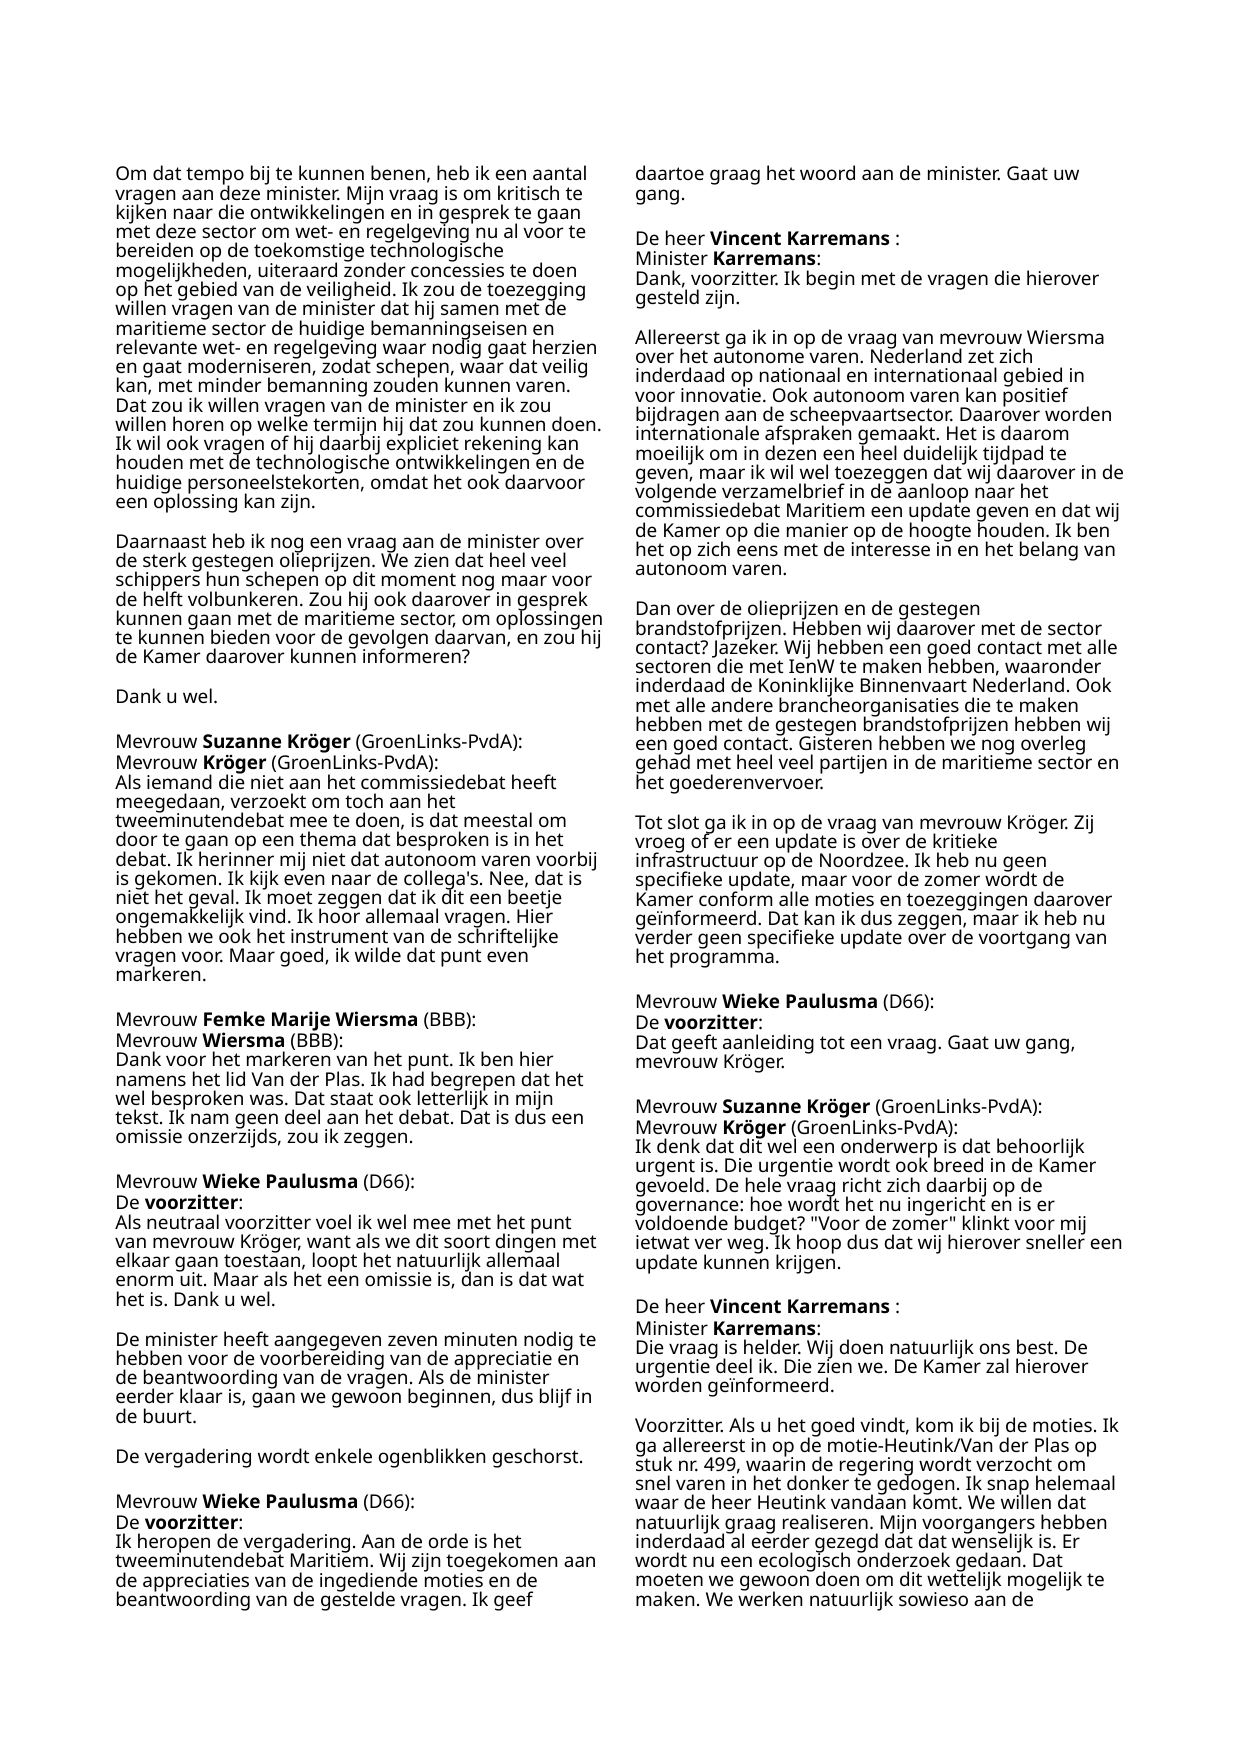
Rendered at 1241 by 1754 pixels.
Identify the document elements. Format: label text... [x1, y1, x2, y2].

text De vergadering wordt enkele ogenblikken geschorst. [115, 1448, 605, 1467]
text De heer Vincent Karremans : [635, 225, 1125, 250]
text De voorzitter: [635, 1014, 1125, 1034]
text Minister Karremans: [635, 1319, 1125, 1339]
text Tot slot ga ik in op de vraag van mevrouw Kröger. Zij vroeg of er een update is over de kritieke infrastructuur op de Noordzee. Ik heb nu geen specifieke update, maar voor de zomer wordt de Kamer conform alle moties en toezeggingen daarover geïnformeerd. Dat kan ik dus zeggen, maar ik heb nu verder geen specifieke update over de voortgang van het programma. [635, 814, 1125, 968]
text De minister heeft aangegeven zeven minuten nodig te hebben voor de voorbereiding van de appreciatie en de beantwoording van de vragen. Als de minister eerder klaar is, gaan we gewoon beginnen, dus blijf in de buurt. [115, 1331, 605, 1427]
text Voorzitter. Als u het goed vindt, kom ik bij de moties. Ik ga allereerst in op de motie-Heutink/Van der Plas op stuk nr. 499, waarin de regering wordt verzocht om snel varen in het donker te gedogen. Ik snap helemaal waar de heer Heutink vandaan komt. We willen dat natuurlijk graag realiseren. Mijn voorgangers hebben inderdaad al eerder gezegd dat dat wenselijk is. Er wordt nu een ecologisch onderzoek gedaan. Dat moeten we gewoon doen om dit wettelijk mogelijk te maken. We werken natuurlijk sowieso aan de [635, 1417, 1125, 1610]
text Mevrouw Wieke Paulusma (D66): [115, 1169, 605, 1194]
text daartoe graag het woord aan de minister. Gaat uw gang. [635, 165, 1125, 204]
text Dan over de olieprijzen en de gestegen brandstofprijzen. Hebben wij daarover met de sector contact? Jazeker. Wij hebben een goed contact met alle sectoren die met IenW te maken hebben, waaronder inderdaad de Koninklijke Binnenvaart Nederland. Ook met alle andere brancheorganisaties die te maken hebben met de gestegen brandstofprijzen hebben wij een goed contact. Gisteren hebben we nog overleg gehad met heel veel partijen in de maritieme sector en het goederenvervoer. [635, 600, 1125, 793]
text Minister Karremans: [635, 250, 1125, 270]
text Om dat tempo bij te kunnen benen, heb ik een aantal vragen aan deze minister. Mijn vraag is om kritisch te kijken naar die ontwikkelingen en in gesprek te gaan met deze sector om wet- en regelgeving nu al voor te bereiden op de toekomstige technologische mogelijkheden, uiteraard zonder concessies te doen op het gebied van de veiligheid. Ik zou de toezegging willen vragen van de minister dat hij samen met de maritieme sector de huidige bemanningseisen en relevante wet- en regelgeving waar nodig gaat herzien en gaat moderniseren, zodat schepen, waar dat veilig kan, met minder bemanning zouden kunnen varen. Dat zou ik willen vragen van de minister en ik zou willen horen op welke termijn hij dat zou kunnen doen. Ik wil ook vragen of hij daarbij expliciet rekening kan houden met de technologische ontwikkelingen en de huidige personeelstekorten, omdat het ook daarvoor een oplossing kan zijn. [115, 165, 605, 512]
text Dank, voorzitter. Ik begin met de vragen die hierover gesteld zijn. [635, 270, 1125, 308]
text Als neutraal voorzitter voel ik wel mee met het punt van mevrouw Kröger, want als we dit soort dingen met elkaar gaan toestaan, loopt het natuurlijk allemaal enorm uit. Maar als het een omissie is, dan is dat wat het is. Dank u wel. [115, 1214, 605, 1310]
text Daarnaast heb ik nog een vraag aan de minister over de sterk gestegen olieprijzen. We zien dat heel veel schippers hun schepen op dit moment nog maar voor de helft volbunkeren. Zou hij ook daarover in gesprek kunnen gaan met de maritieme sector, om oplossingen te kunnen bieden voor de gevolgen daarvan, en zou hij de Kamer daarover kunnen informeren? [115, 533, 605, 668]
text Als iemand die niet aan het commissiedebat heeft meegedaan, verzoekt om toch aan het tweeminutendebat mee te doen, is dat meestal om door te gaan op een thema dat besproken is in het debat. Ik herinner mij niet dat autonoom varen voorbij is gekomen. Ik kijk even naar de collega's. Nee, dat is niet het geval. Ik moet zeggen dat ik dit een beetje ongemakkelijk vind. Ik hoor allemaal vragen. Hier hebben we ook het instrument van de schriftelijke vragen voor. Maar goed, ik wilde dat punt even markeren. [115, 774, 605, 986]
text De voorzitter: [115, 1194, 605, 1214]
text Allereerst ga ik in op de vraag van mevrouw Wiersma over het autonome varen. Nederland zet zich inderdaad op nationaal en internationaal gebied in voor innovatie. Ook autonoom varen kan positief bijdragen aan de scheepvaartsector. Daarover worden internationale afspraken gemaakt. Het is daarom moeilijk om in dezen een heel duidelijk tijdpad te geven, maar ik wil wel toezeggen dat wij daarover in de volgende verzamelbrief in de aanloop naar het commissiedebat Maritiem een update geven en dat wij de Kamer op die manier op de hoogte houden. Ik ben het op zich eens met de interesse in en het belang van autonoom varen. [635, 329, 1125, 579]
text Mevrouw Suzanne Kröger (GroenLinks-PvdA): [115, 729, 605, 754]
text Ik denk dat dit wel een onderwerp is dat behoorlijk urgent is. Die urgentie wordt ook breed in de Kamer gevoeld. De hele vraag richt zich daarbij op de governance: hoe wordt het nu ingericht en is er voldoende budget? "Voor de zomer" klinkt voor mij ietwat ver weg. Ik hoop dus dat wij hierover sneller een update kunnen krijgen. [635, 1138, 1125, 1273]
text Die vraag is helder. Wij doen natuurlijk ons best. De urgentie deel ik. Die zien we. De Kamer zal hierover worden geïnformeerd. [635, 1339, 1125, 1397]
text Mevrouw Kröger (GroenLinks-PvdA): [115, 754, 605, 774]
text Ik heropen de vergadering. Aan de orde is het tweeminutendebat Maritiem. Wij zijn toegekomen aan de appreciaties van de ingediende moties en de beantwoording van de gestelde vragen. Ik geef [115, 1533, 605, 1610]
text Mevrouw Femke Marije Wiersma (BBB): [115, 1006, 605, 1032]
text Mevrouw Suzanne Kröger (GroenLinks-PvdA): [635, 1093, 1125, 1119]
text Mevrouw Wiersma (BBB): [115, 1032, 605, 1051]
text Mevrouw Wieke Paulusma (D66): [635, 989, 1125, 1014]
text Dank voor het markeren van het punt. Ik ben hier namens het lid Van der Plas. Ik had begrepen dat het wel besproken was. Dat staat ook letterlijk in mijn tekst. Ik nam geen deel aan het debat. Dat is dus een omissie onzerzijds, zou ik zeggen. [115, 1051, 605, 1148]
text De voorzitter: [115, 1514, 605, 1533]
text Dat geeft aanleiding tot een vraag. Gaat uw gang, mevrouw Kröger. [635, 1034, 1125, 1072]
text Mevrouw Kröger (GroenLinks-PvdA): [635, 1119, 1125, 1138]
text De heer Vincent Karremans : [635, 1294, 1125, 1319]
text Dank u wel. [115, 688, 605, 708]
text Mevrouw Wieke Paulusma (D66): [115, 1488, 605, 1514]
